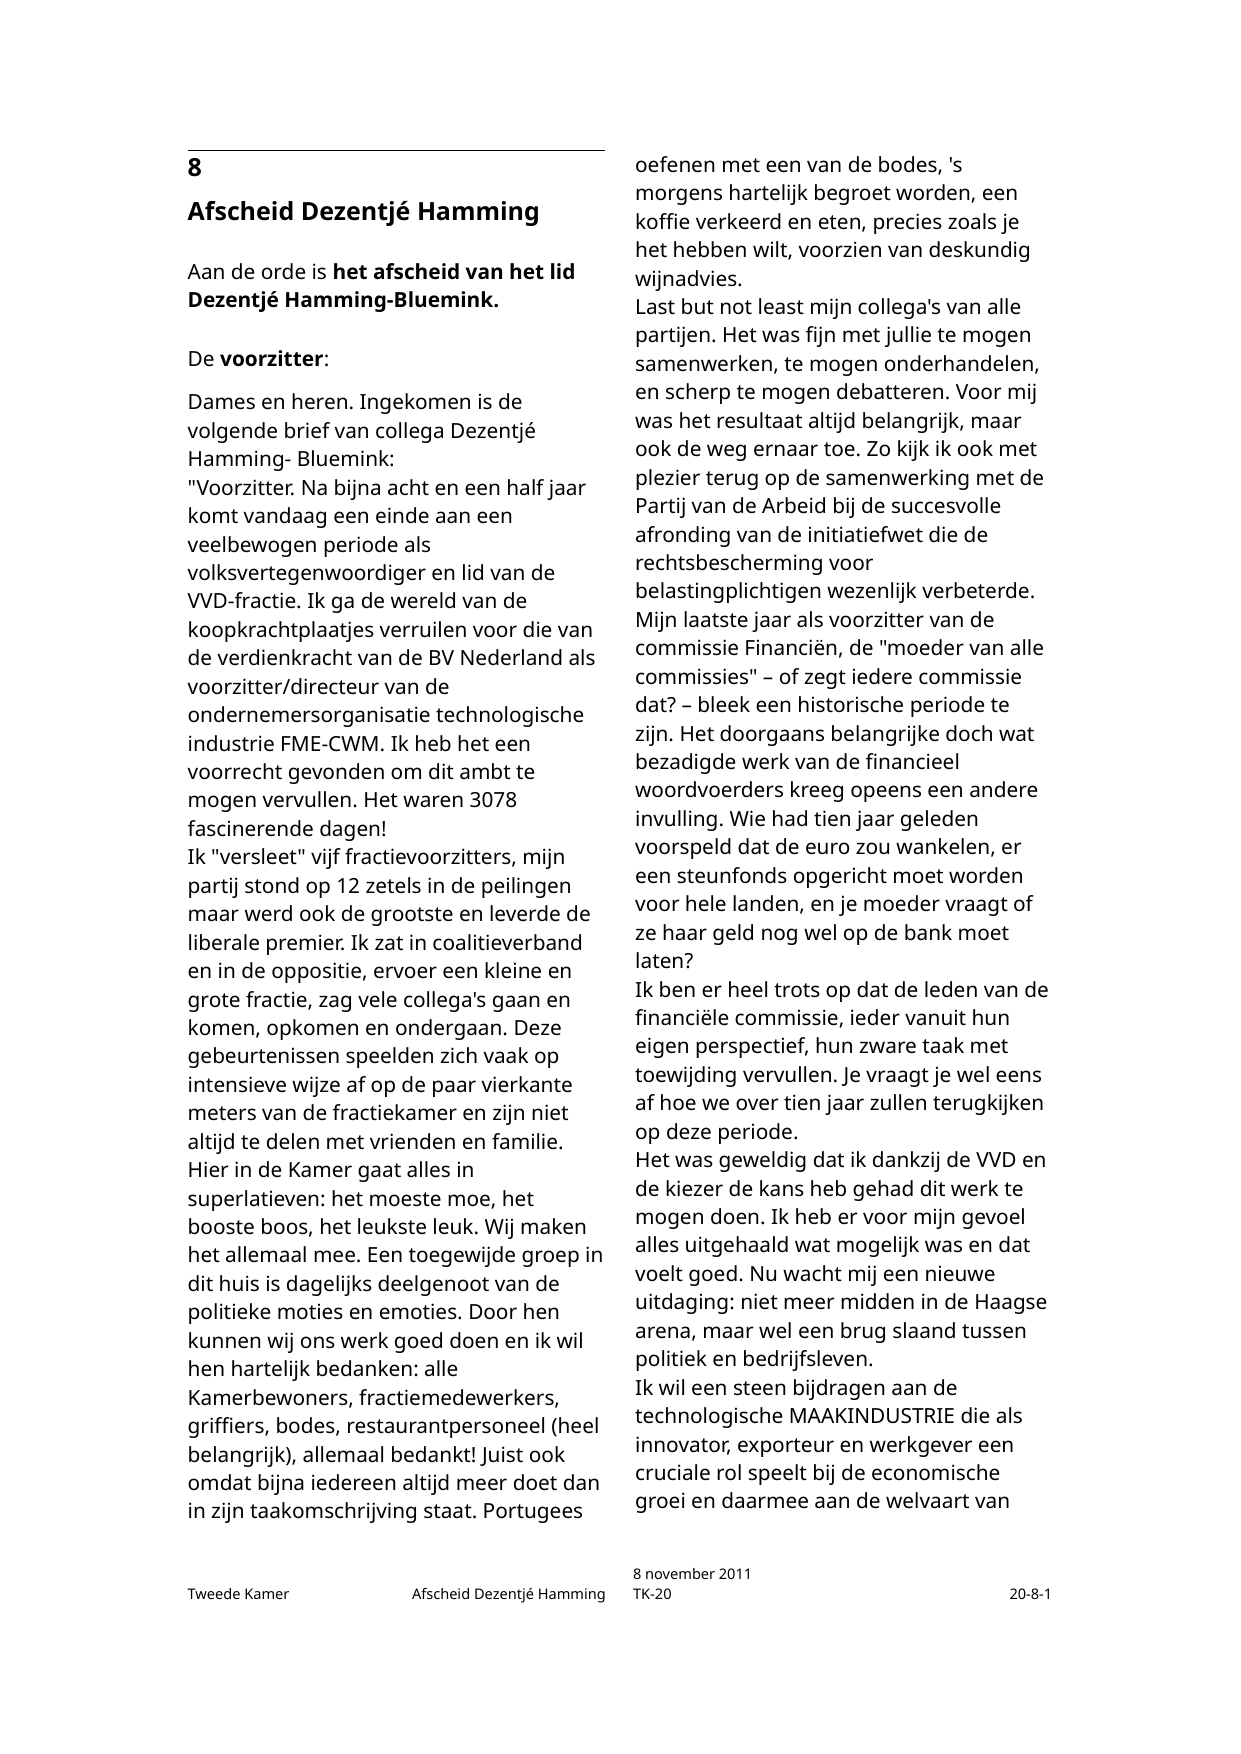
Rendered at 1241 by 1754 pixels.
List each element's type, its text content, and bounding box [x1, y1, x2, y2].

text Dames en heren. Ingekomen is de volgende brief van collega Dezentjé Hamming- Bluemink: [187, 387, 605, 473]
text Aan de orde is het afscheid van het lid Dezentjé Hamming-Bluemink. [187, 257, 605, 314]
text Het was geweldig dat ik dankzij de VVD en de kiezer de kans heb gehad dit werk te mogen doen. Ik heb er voor mijn gevoel alles uitgehaald wat mogelijk was en dat voelt goed. Nu wacht mij een nieuwe uitdaging: niet meer midden in de Haagse arena, maar wel een brug slaand tussen politiek en bedrijfsleven. [635, 1145, 1053, 1373]
text Hier in de Kamer gaat alles in superlatieven: het moeste moe, het booste boos, het leukste leuk. Wij maken het allemaal mee. Een toegewijde groep in dit huis is dagelijks deelgenoot van de politieke moties en emoties. Door hen kunnen wij ons werk goed doen en ik wil hen hartelijk bedanken: alle Kamerbewoners, fractiemedewerkers, griffiers, bodes, restaurantpersoneel (heel belangrijk), allemaal bedankt! Juist ook omdat bijna iedereen altijd meer doet dan in zijn taakomschrijving staat. Portugees [187, 1155, 605, 1525]
text Afscheid Dezentjé Hamming [187, 193, 605, 227]
text De voorzitter: [187, 344, 605, 372]
text Last but not least mijn collega's van alle partijen. Het was fijn met jullie te mogen samenwerken, te mogen onderhandelen, en scherp te mogen debatteren. Voor mij was het resultaat altijd belangrijk, maar ook de weg ernaar toe. Zo kijk ik ook met plezier terug op de samenwerking met de Partij van de Arbeid bij de succesvolle afronding van de initiatiefwet die de rechtsbescherming voor belastingplichtigen wezenlijk verbeterde. [635, 292, 1053, 605]
text Ik wil een steen bijdragen aan de technologische MAAKINDUSTRIE die als innovator, exporteur en werkgever een cruciale rol speelt bij de economische groei en daarmee aan de welvaart van [635, 1373, 1053, 1515]
text Ik ben er heel trots op dat de leden van de financiële commissie, ieder vanuit hun eigen perspectief, hun zware taak met toewijding vervullen. Je vraagt je wel eens af hoe we over tien jaar zullen terugkijken op deze periode. [635, 975, 1053, 1145]
text Ik "versleet" vijf fractievoorzitters, mijn partij stond op 12 zetels in de peilingen maar werd ook de grootste en leverde de liberale premier. Ik zat in coalitieverband en in de oppositie, ervoer een kleine en grote fractie, zag vele collega's gaan en komen, opkomen en ondergaan. Deze gebeurtenissen speelden zich vaak op intensieve wijze af op de paar vierkante meters van de fractiekamer en zijn niet altijd te delen met vrienden en familie. [187, 842, 605, 1155]
text "Voorzitter. Na bijna acht en een half jaar komt vandaag een einde aan een veelbewogen periode als volksvertegenwoordiger en lid van de VVD-fractie. Ik ga de wereld van de koopkrachtplaatjes verruilen voor die van de verdienkracht van de BV Nederland als voorzitter/directeur van de ondernemersorganisatie technologische industrie FME-CWM. Ik heb het een voorrecht gevonden om dit ambt te mogen vervullen. Het waren 3078 fascinerende dagen! [187, 473, 605, 842]
text oefenen met een van de bodes, 's morgens hartelijk begroet worden, een koffie verkeerd en eten, precies zoals je het hebben wilt, voorzien van deskundig wijnadvies. [635, 150, 1053, 292]
text 8 [187, 151, 605, 184]
text Mijn laatste jaar als voorzitter van de commissie Financiën, de "moeder van alle commissies" – of zegt iedere commissie dat? – bleek een historische periode te zijn. Het doorgaans belangrijke doch wat bezadigde werk van de financieel woordvoerders kreeg opeens een andere invulling. Wie had tien jaar geleden voorspeld dat de euro zou wankelen, er een steunfonds opgericht moet worden voor hele landen, en je moeder vraagt of ze haar geld nog wel op de bank moet laten? [635, 605, 1053, 975]
